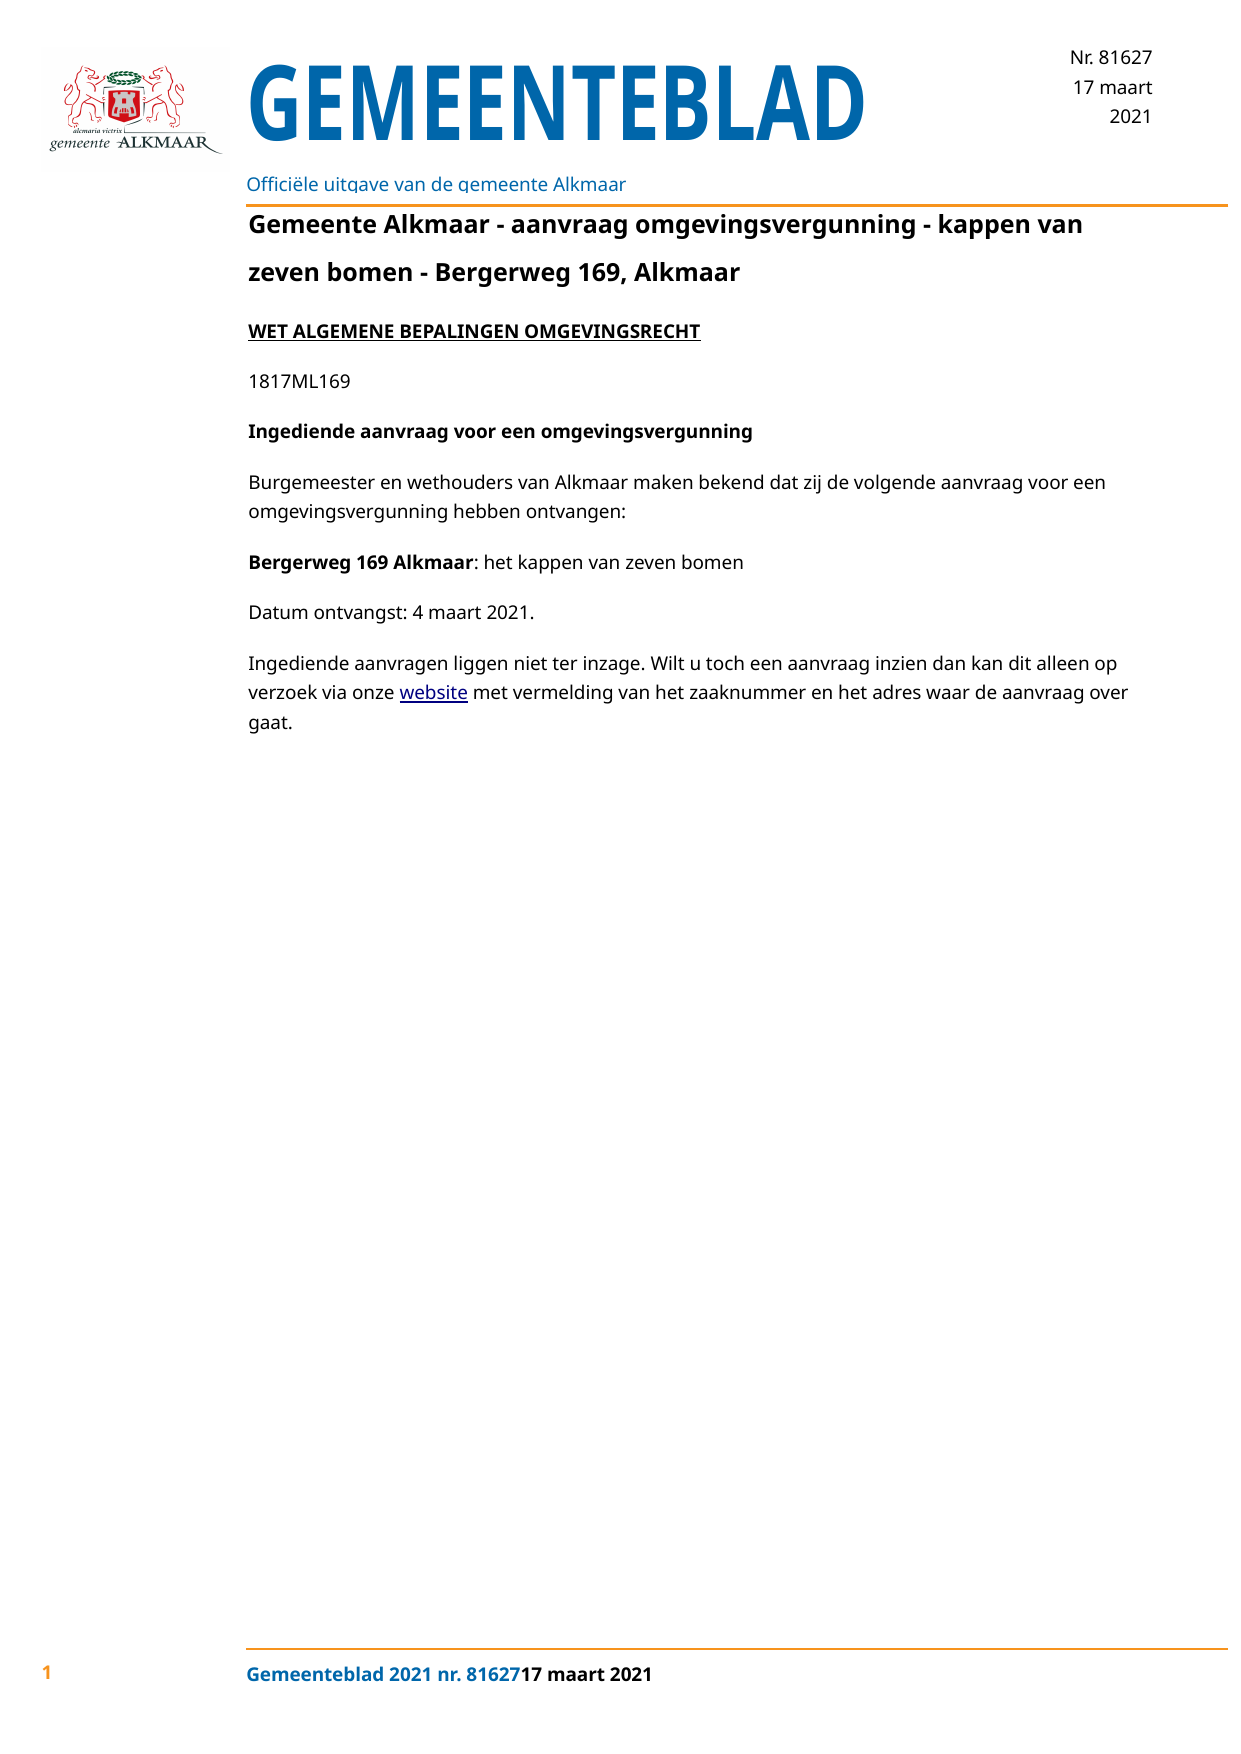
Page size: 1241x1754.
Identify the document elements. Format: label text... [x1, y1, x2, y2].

text Ingediende aanvragen liggen niet ter inzage. Wilt u toch een aanvraag inzien dan kan dit alleen op verzoek via onze website met vermelding van het zaaknummer en het adres waar de aanvraag over gaat. [248, 650, 1152, 735]
text Datum ontvangst: 4 maart 2021. [248, 599, 1152, 625]
text Ingediende aanvraag voor een omgevingsvergunning [248, 419, 1152, 444]
picture [41, 47, 231, 172]
text Burgemeester en wethouders van Alkmaar maken bekend dat zij de volgende aanvraag voor een omgevingsvergunning hebben ontvangen: [248, 469, 1152, 524]
text Gemeente Alkmaar - aanvraag omgevingsvergunning - kappen van zeven bomen - Bergerweg 169, Alkmaar [248, 207, 1152, 288]
text 1817ML169 [248, 368, 1152, 394]
text WET ALGEMENE BEPALINGEN OMGEVINGSRECHT [248, 318, 1152, 344]
text Bergerweg 169 Alkmaar: het kappen van zeven bomen [248, 549, 1152, 575]
